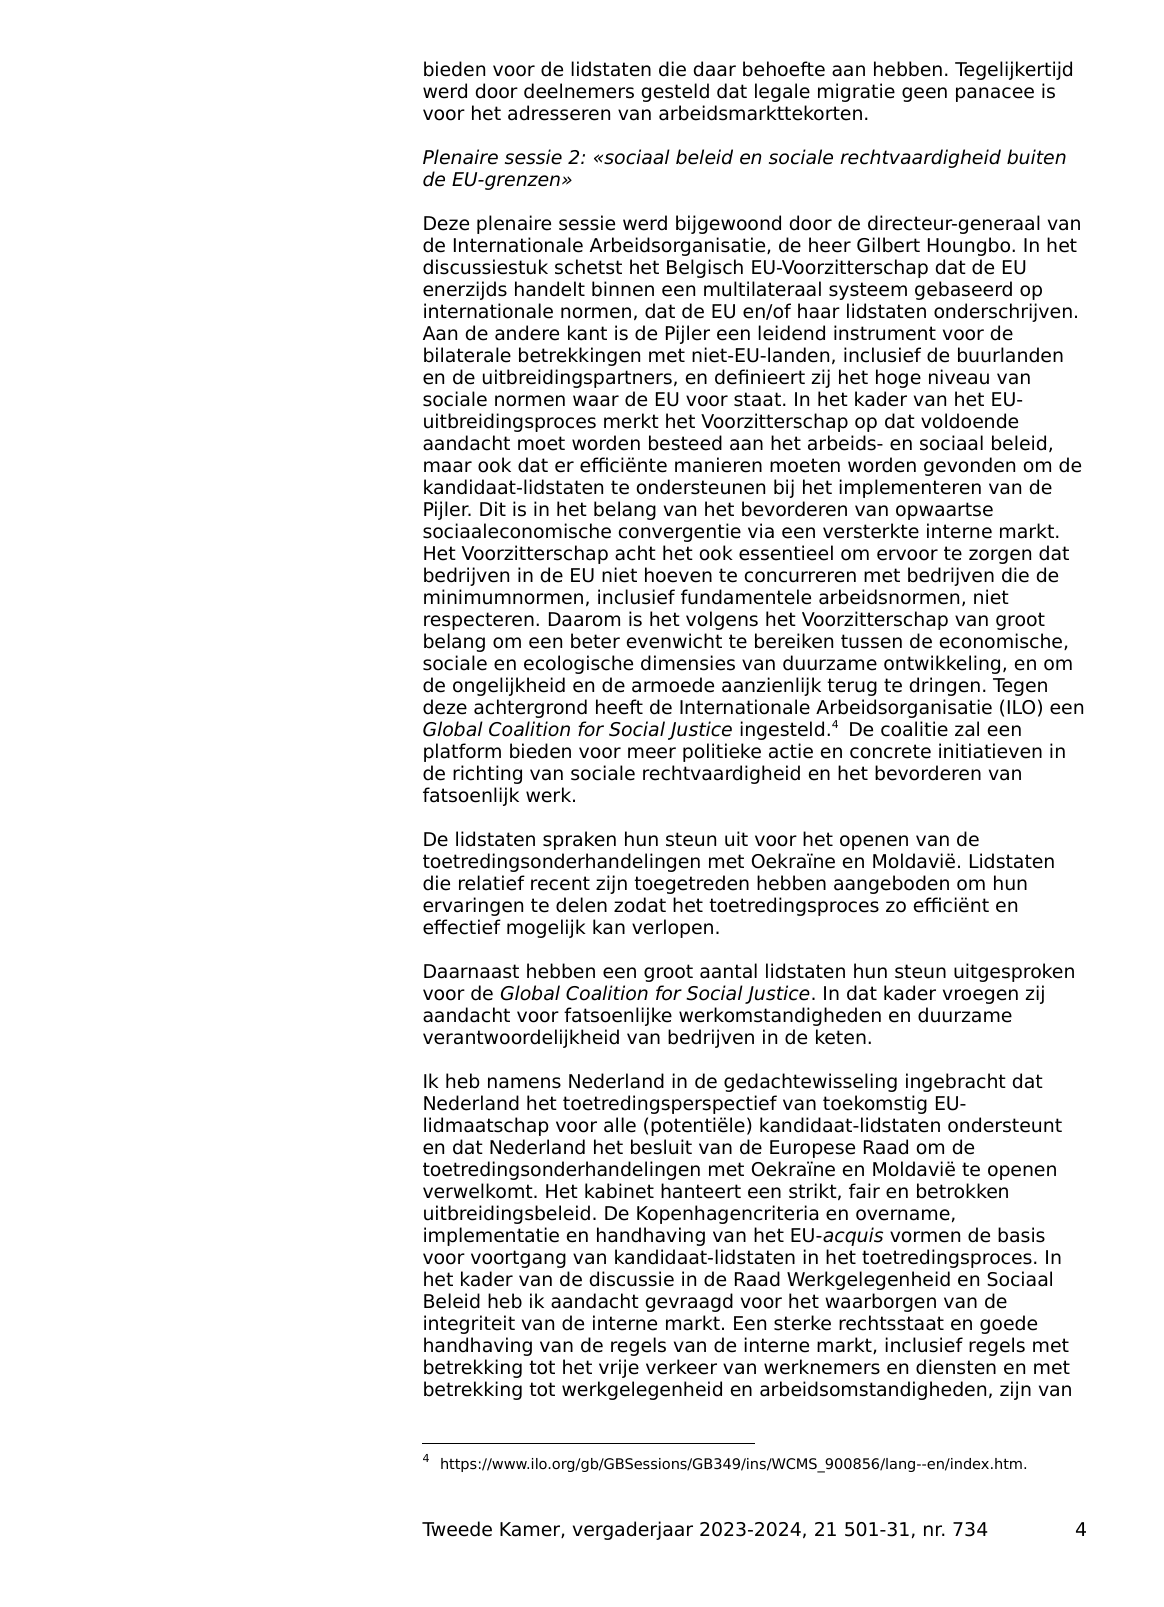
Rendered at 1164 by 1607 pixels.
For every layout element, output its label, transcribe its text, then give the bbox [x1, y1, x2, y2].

subtitle Plenaire sessie 2: «sociaal beleid en sociale rechtvaardigheid buiten de EU-grenzen» [422, 147, 1087, 191]
text De lidstaten spraken hun steun uit voor het openen van de toetredingsonderhandelingen met Oekraïne en Moldavië. Lidstaten die relatief recent zijn toegetreden hebben aangeboden om hun ervaringen te delen zodat het toetredingsproces zo efficiënt en effectief mogelijk kan verlopen. [422, 829, 1087, 939]
text https://www.ilo.org/gb/GBSessions/GB349/ins/WCMS_900856/lang--en/index.htm. [422, 1452, 1087, 1474]
text Ik heb namens Nederland in de gedachtewisseling ingebracht dat Nederland het toetredingsperspectief van toekomstig EU-lidmaatschap voor alle (potentiële) kandidaat-lidstaten ondersteunt en dat Nederland het besluit van de Europese Raad om de toetredingsonderhandelingen met Oekraïne en Moldavië te openen verwelkomt. Het kabinet hanteert een strikt, fair en betrokken uitbreidingsbeleid. De Kopenhagencriteria en overname, implementatie en handhaving van het EU-acquis vormen de basis voor voortgang van kandidaat-lidstaten in het toetredingsproces. In het kader van de discussie in de Raad Werkgelegenheid en Sociaal Beleid heb ik aandacht gevraagd voor het waarborgen van de integriteit van de interne markt. Een sterke rechtsstaat en goede handhaving van de regels van de interne markt, inclusief regels met betrekking tot het vrije verkeer van werknemers en diensten en met betrekking tot werkgelegenheid en arbeidsomstandigheden, zijn van [422, 1071, 1087, 1401]
text Deze plenaire sessie werd bijgewoond door de directeur-generaal van de Internationale Arbeidsorganisatie, de heer Gilbert Houngbo. In het discussiestuk schetst het Belgisch EU-Voorzitterschap dat de EU enerzijds handelt binnen een multilateraal systeem gebaseerd op internationale normen, dat de EU en/of haar lidstaten onderschrijven. Aan de andere kant is de Pijler een leidend instrument voor de bilaterale betrekkingen met niet-EU-landen, inclusief de buurlanden en de uitbreidingspartners, en definieert zij het hoge niveau van sociale normen waar de EU voor staat. In het kader van het EU-uitbreidingsproces merkt het Voorzitterschap op dat voldoende aandacht moet worden besteed aan het arbeids- en sociaal beleid, maar ook dat er efficiënte manieren moeten worden gevonden om de kandidaat-lidstaten te ondersteunen bij het implementeren van de Pijler. Dit is in het belang van het bevorderen van opwaartse sociaaleconomische convergentie via een versterkte interne markt. Het Voorzitterschap acht het ook essentieel om ervoor te zorgen dat bedrijven in de EU niet hoeven te concurreren met bedrijven die de minimumnormen, inclusief fundamentele arbeidsnormen, niet respecteren. Daarom is het volgens het Voorzitterschap van groot belang om een beter evenwicht te bereiken tussen de economische, sociale en ecologische dimensies van duurzame ontwikkeling, en om de ongelijkheid en de armoede aanzienlijk terug te dringen. Tegen deze achtergrond heeft de Internationale Arbeidsorganisatie (ILO) een Global Coalition for Social Justice ingesteld. De coalitie zal een platform bieden voor meer politieke actie en concrete initiatieven in de richting van sociale rechtvaardigheid en het bevorderen van fatsoenlijk werk. [422, 213, 1087, 807]
text Daarnaast hebben een groot aantal lidstaten hun steun uitgesproken voor de Global Coalition for Social Justice. In dat kader vroegen zij aandacht voor fatsoenlijke werkomstandigheden en duurzame verantwoordelijkheid van bedrijven in de keten. [422, 961, 1087, 1049]
text bieden voor de lidstaten die daar behoefte aan hebben. Tegelijkertijd werd door deelnemers gesteld dat legale migratie geen panacee is voor het adresseren van arbeidsmarkttekorten. [422, 59, 1087, 125]
